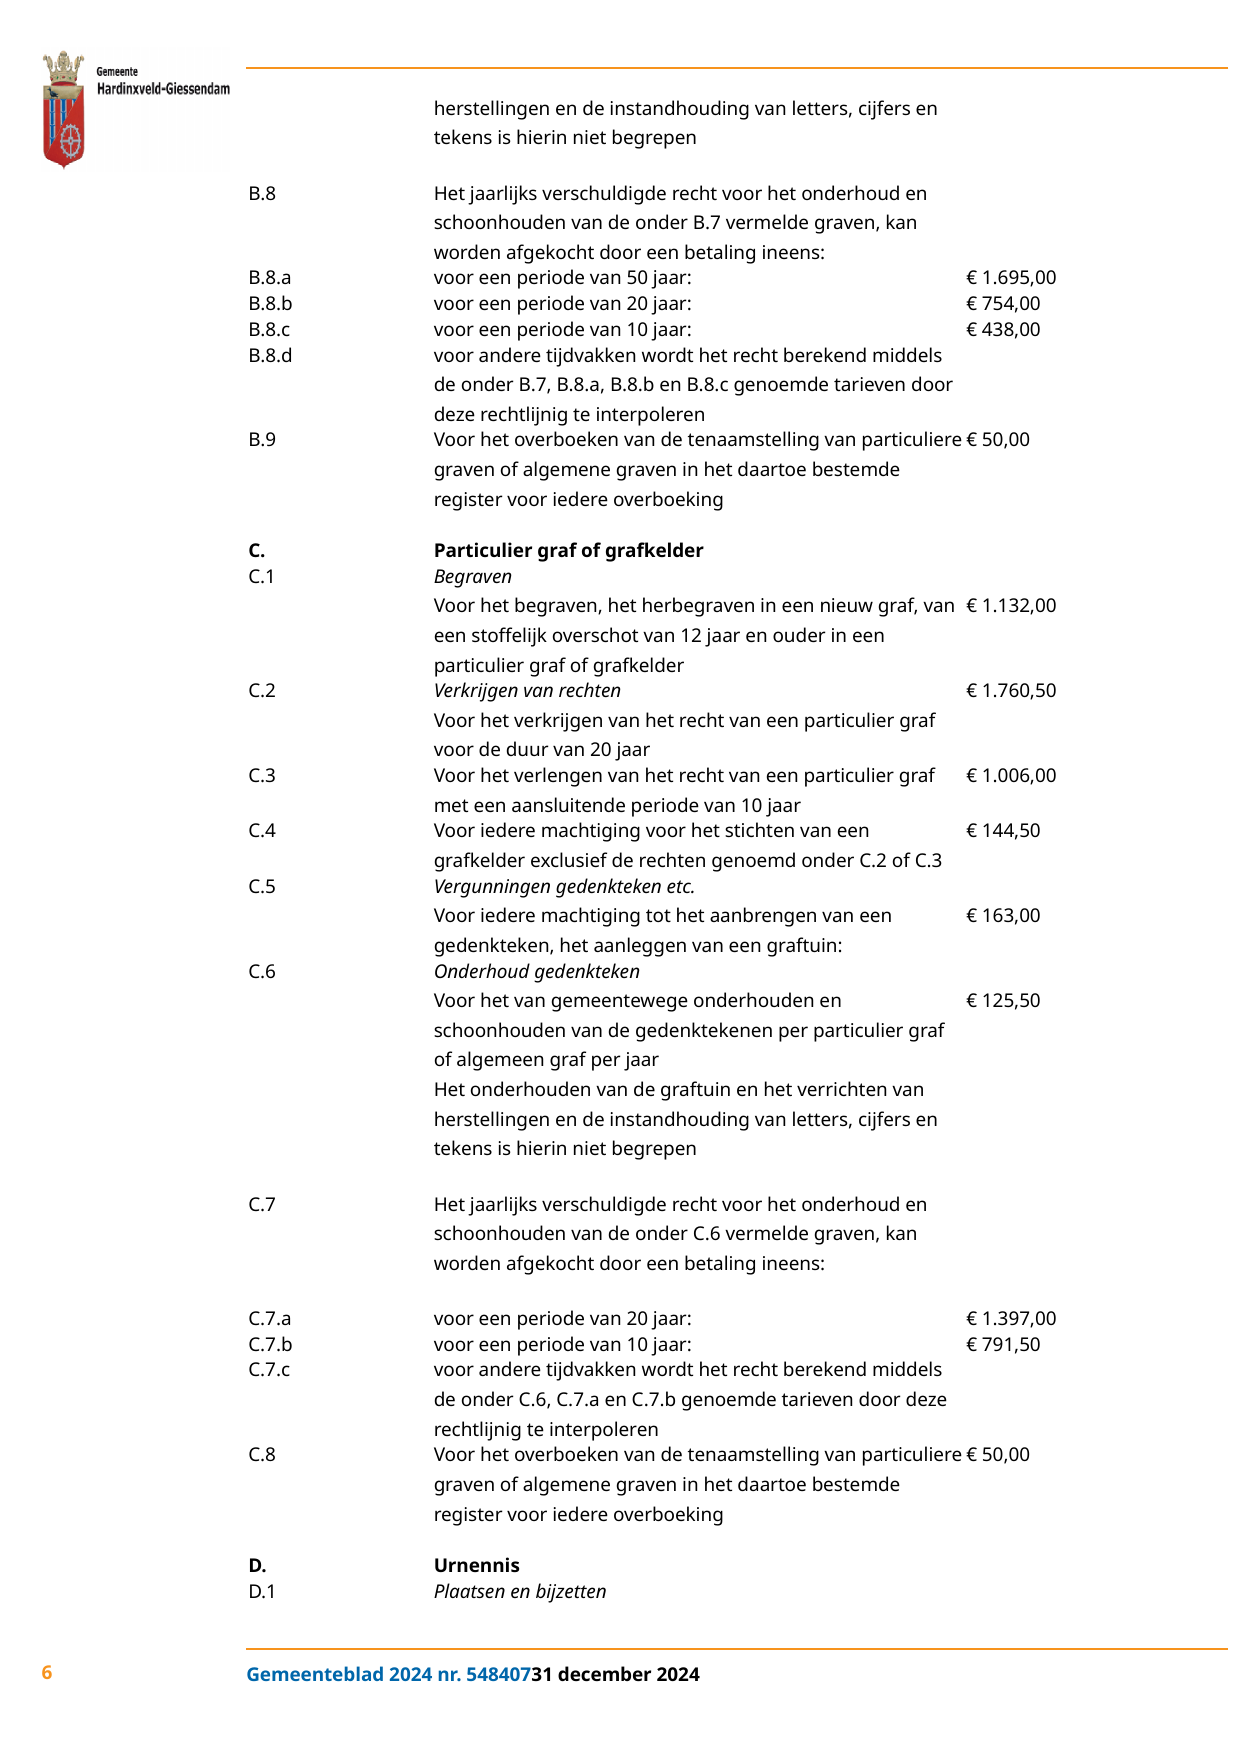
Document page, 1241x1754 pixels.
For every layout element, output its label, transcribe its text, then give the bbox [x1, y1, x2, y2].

table_cell [248, 1526, 433, 1552]
table_cell Urnennis [434, 1552, 966, 1578]
table_cell Begraven Voor het begraven, het herbegraven in een nieuw graf, van een stoffelijk overschot van 12 jaar en ouder in een particulier graf of grafkelder [434, 563, 966, 677]
table_cell € 438,00 [966, 316, 1152, 342]
table_cell € 125,50 [966, 958, 1152, 1191]
table_cell [966, 1357, 1152, 1442]
table_cell C.5 [248, 873, 433, 958]
table_cell voor een periode van 20 jaar: [434, 290, 966, 316]
table_cell C.3 [248, 763, 433, 818]
picture [41, 47, 231, 172]
table_cell € 791,50 [966, 1331, 1152, 1357]
table_cell C.2 [248, 678, 433, 762]
table_cell [966, 512, 1152, 537]
table_cell B.8.d [248, 342, 433, 427]
table_cell [966, 1552, 1152, 1578]
table_cell [966, 1191, 1152, 1305]
table_cell C.1 [248, 563, 433, 677]
table_cell [966, 1526, 1152, 1552]
table_cell voor een periode van 10 jaar: [434, 1331, 966, 1357]
table_cell [966, 95, 1152, 180]
table_cell € 50,00 [966, 1442, 1152, 1526]
table_cell Plaatsen en bijzetten [434, 1578, 966, 1604]
table_cell Voor het overboeken van de tenaamstelling van particuliere graven of algemene graven in het daartoe bestemde register voor iedere overboeking [434, 1442, 966, 1526]
table_cell Voor iedere machtiging voor het stichten van een grafkelder exclusief de rechten genoemd onder C.2 of C.3 [434, 818, 966, 873]
table_cell C.7.c [248, 1357, 433, 1442]
table_cell € 1.397,00 [966, 1305, 1152, 1331]
table_cell C. [248, 537, 433, 563]
table_cell voor een periode van 50 jaar: [434, 265, 966, 290]
table_cell € 144,50 [966, 818, 1152, 873]
table_cell Voor het overboeken van de tenaamstelling van particuliere graven of algemene graven in het daartoe bestemde register voor iedere overboeking [434, 427, 966, 512]
table_cell C.8 [248, 1442, 433, 1526]
table_cell [966, 342, 1152, 427]
table_cell [248, 512, 433, 537]
table_cell € 50,00 [966, 427, 1152, 512]
table_cell B.8.c [248, 316, 433, 342]
table_cell herstellingen en de instandhouding van letters, cijfers en tekens is hierin niet begrepen [434, 95, 966, 180]
table_cell B.8.b [248, 290, 433, 316]
table_cell Onderhoud gedenkteken Voor het van gemeentewege onderhouden en schoonhouden van de gedenktekenen per particulier graf of algemeen graf per jaar Het onderhouden van de graftuin en het verrichten van herstellingen en de instandhouding van letters, cijfers en tekens is hierin niet begrepen [434, 958, 966, 1191]
table_cell C.7.b [248, 1331, 433, 1357]
table_cell [966, 180, 1152, 264]
table_cell € 1.006,00 [966, 763, 1152, 818]
table_cell [434, 512, 966, 537]
table_cell Verkrijgen van rechten Voor het verkrijgen van het recht van een particulier graf voor de duur van 20 jaar [434, 678, 966, 762]
table_cell voor een periode van 10 jaar: [434, 316, 966, 342]
table_cell [966, 1578, 1152, 1604]
table_cell Vergunningen gedenkteken etc. Voor iedere machtiging tot het aanbrengen van een gedenkteken, het aanleggen van een graftuin: [434, 873, 966, 958]
table_cell € 1.695,00 [966, 265, 1152, 290]
table_cell C.7 [248, 1191, 433, 1305]
table_cell [434, 1526, 966, 1552]
table_cell voor andere tijdvakken wordt het recht berekend middels de onder B.7, B.8.a, B.8.b en B.8.c genoemde tarieven door deze rechtlijnig te interpoleren [434, 342, 966, 427]
table_cell B.8.a [248, 265, 433, 290]
table_cell voor andere tijdvakken wordt het recht berekend middels de onder C.6, C.7.a en C.7.b genoemde tarieven door deze rechtlijnig te interpoleren [434, 1357, 966, 1442]
table_cell D. [248, 1552, 433, 1578]
table_cell C.6 [248, 958, 433, 1191]
table_cell Het jaarlijks verschuldigde recht voor het onderhoud en schoonhouden van de onder B.7 vermelde graven, kan worden afgekocht door een betaling ineens: [434, 180, 966, 264]
table_cell C.4 [248, 818, 433, 873]
table_cell Het jaarlijks verschuldigde recht voor het onderhoud en schoonhouden van de onder C.6 vermelde graven, kan worden afgekocht door een betaling ineens: [434, 1191, 966, 1305]
table_cell € 163,00 [966, 873, 1152, 958]
table_cell B.8 [248, 180, 433, 264]
table_cell Voor het verlengen van het recht van een particulier graf met een aansluitende periode van 10 jaar [434, 763, 966, 818]
table_cell voor een periode van 20 jaar: [434, 1305, 966, 1331]
table_cell Particulier graf of grafkelder [434, 537, 966, 563]
table_cell € 754,00 [966, 290, 1152, 316]
table_cell B.9 [248, 427, 433, 512]
table_cell [966, 537, 1152, 563]
table_cell D.1 [248, 1578, 433, 1604]
table_cell [248, 95, 433, 180]
table_cell € 1.760,50 [966, 678, 1152, 762]
table_cell C.7.a [248, 1305, 433, 1331]
table_cell € 1.132,00 [966, 563, 1152, 677]
